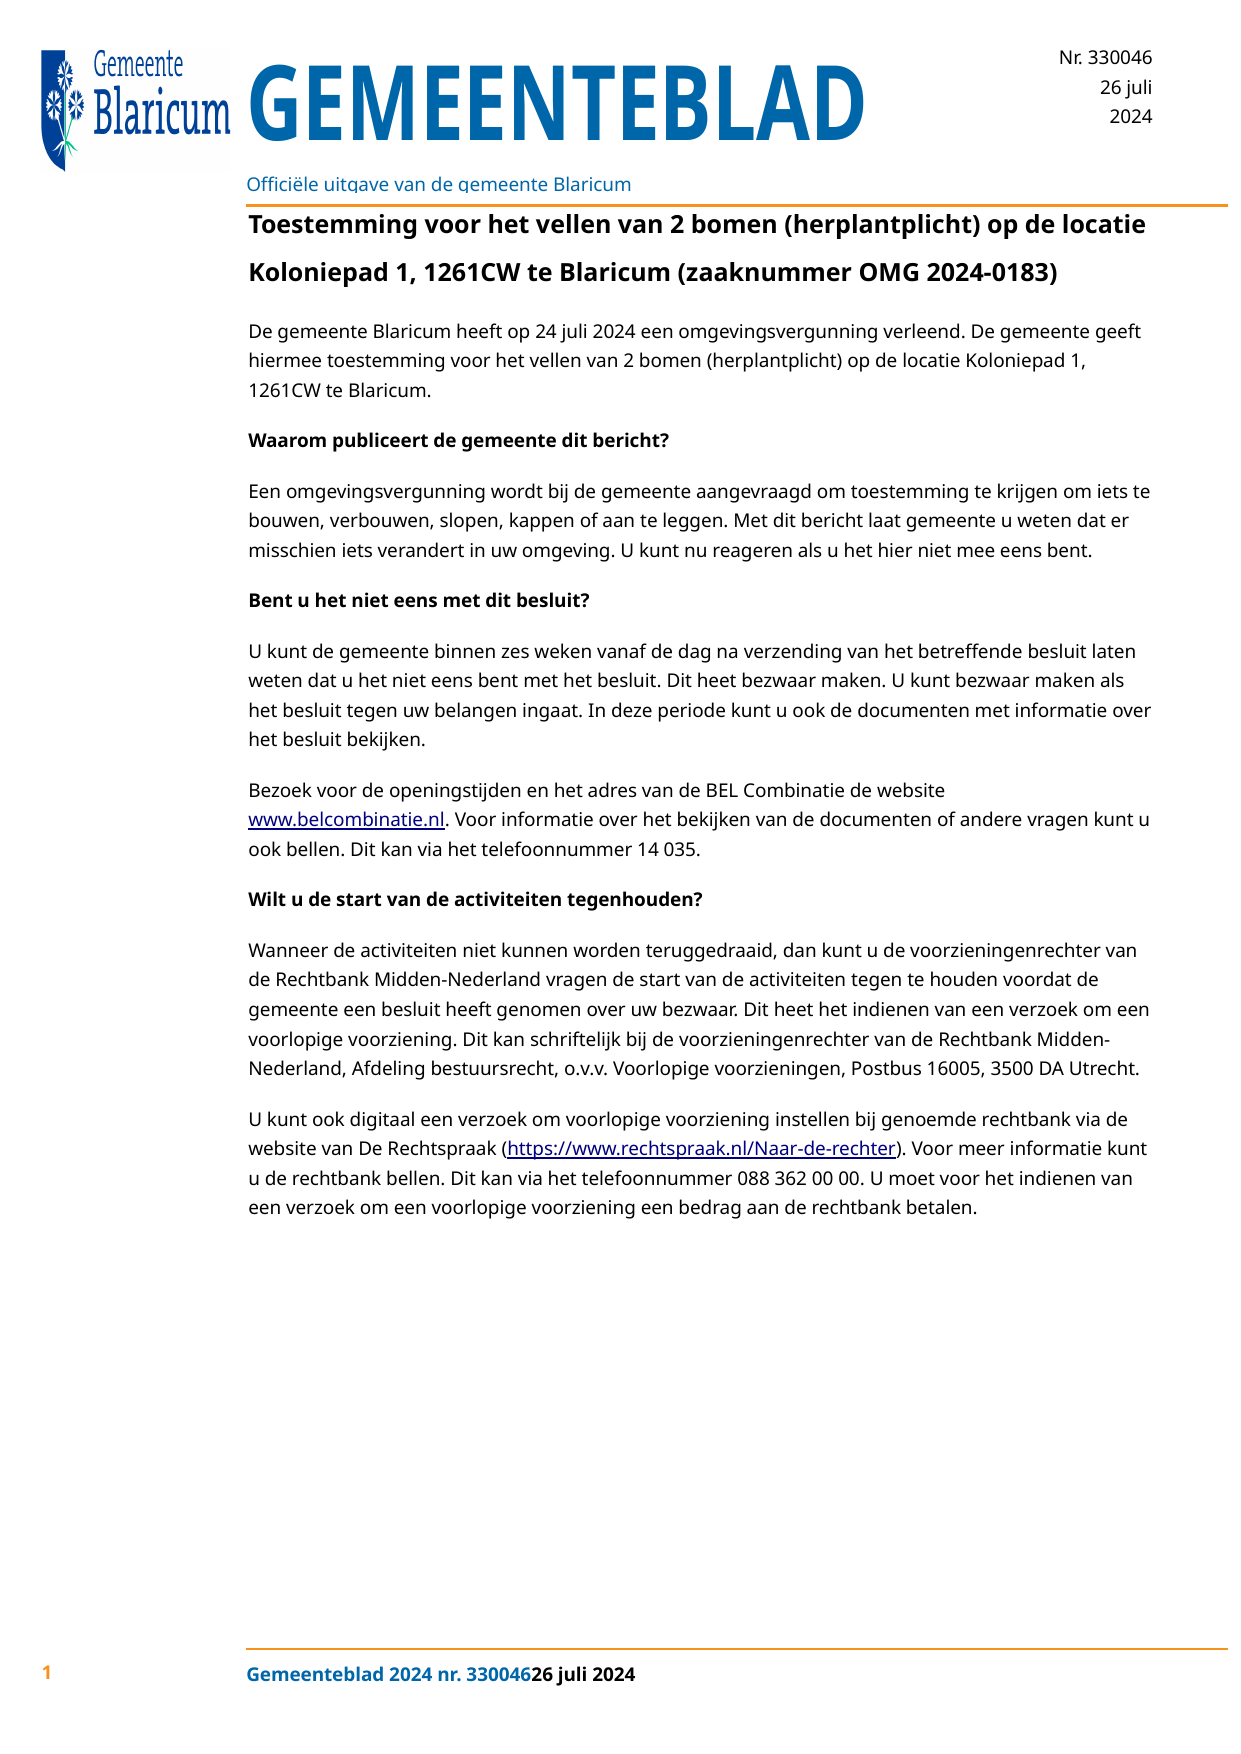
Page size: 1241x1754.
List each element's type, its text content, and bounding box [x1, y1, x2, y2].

text Bent u het niet eens met dit besluit? [248, 587, 1152, 613]
picture [41, 47, 231, 172]
text Toestemming voor het vellen van 2 bomen (herplantplicht) op de locatie Koloniepad 1, 1261CW te Blaricum (zaaknummer OMG 2024-0183) [248, 207, 1152, 288]
text U kunt de gemeente binnen zes weken vanaf de dag na verzending van het betreffende besluit laten weten dat u het niet eens bent met het besluit. Dit heet bezwaar maken. U kunt bezwaar maken als het besluit tegen uw belangen ingaat. In deze periode kunt u ook de documenten met informatie over het besluit bekijken. [248, 638, 1152, 752]
text Een omgevingsvergunning wordt bij de gemeente aangevraagd om toestemming te krijgen om iets te bouwen, verbouwen, slopen, kappen of aan te leggen. Met dit bericht laat gemeente u weten dat er misschien iets verandert in uw omgeving. U kunt nu reageren als u het hier niet mee eens bent. [248, 478, 1152, 563]
text Wanneer de activiteiten niet kunnen worden teruggedraaid, dan kunt u de voorzieningenrechter van de Rechtbank Midden-Nederland vragen de start van de activiteiten tegen te houden voordat de gemeente een besluit heeft genomen over uw bezwaar. Dit heet het indienen van een verzoek om een voorlopige voorziening. Dit kan schriftelijk bij de voorzieningenrechter van de Rechtbank Midden-Nederland, Afdeling bestuursrecht, o.v.v. Voorlopige voorzieningen, Postbus 16005, 3500 DA Utrecht. [248, 937, 1152, 1081]
text U kunt ook digitaal een verzoek om voorlopige voorziening instellen bij genoemde rechtbank via de website van De Rechtspraak (https://www.rechtspraak.nl/Naar-de-rechter). Voor meer informatie kunt u de rechtbank bellen. Dit kan via het telefoonnummer 088 362 00 00. U moet voor het indienen van een verzoek om een voorlopige voorziening een bedrag aan de rechtbank betalen. [248, 1106, 1152, 1220]
text Wilt u de start van de activiteiten tegenhouden? [248, 887, 1152, 912]
text Bezoek voor de openingstijden en het adres van de BEL Combinatie de website www.belcombinatie.nl. Voor informatie over het bekijken van de documenten of andere vragen kunt u ook bellen. Dit kan via het telefoonnummer 14 035. [248, 777, 1152, 862]
text De gemeente Blaricum heeft op 24 juli 2024 een omgevingsvergunning verleend. De gemeente geeft hiermee toestemming voor het vellen van 2 bomen (herplantplicht) op de locatie Koloniepad 1, 1261CW te Blaricum. [248, 318, 1152, 403]
text Waarom publiceert de gemeente dit bericht? [248, 427, 1152, 453]
